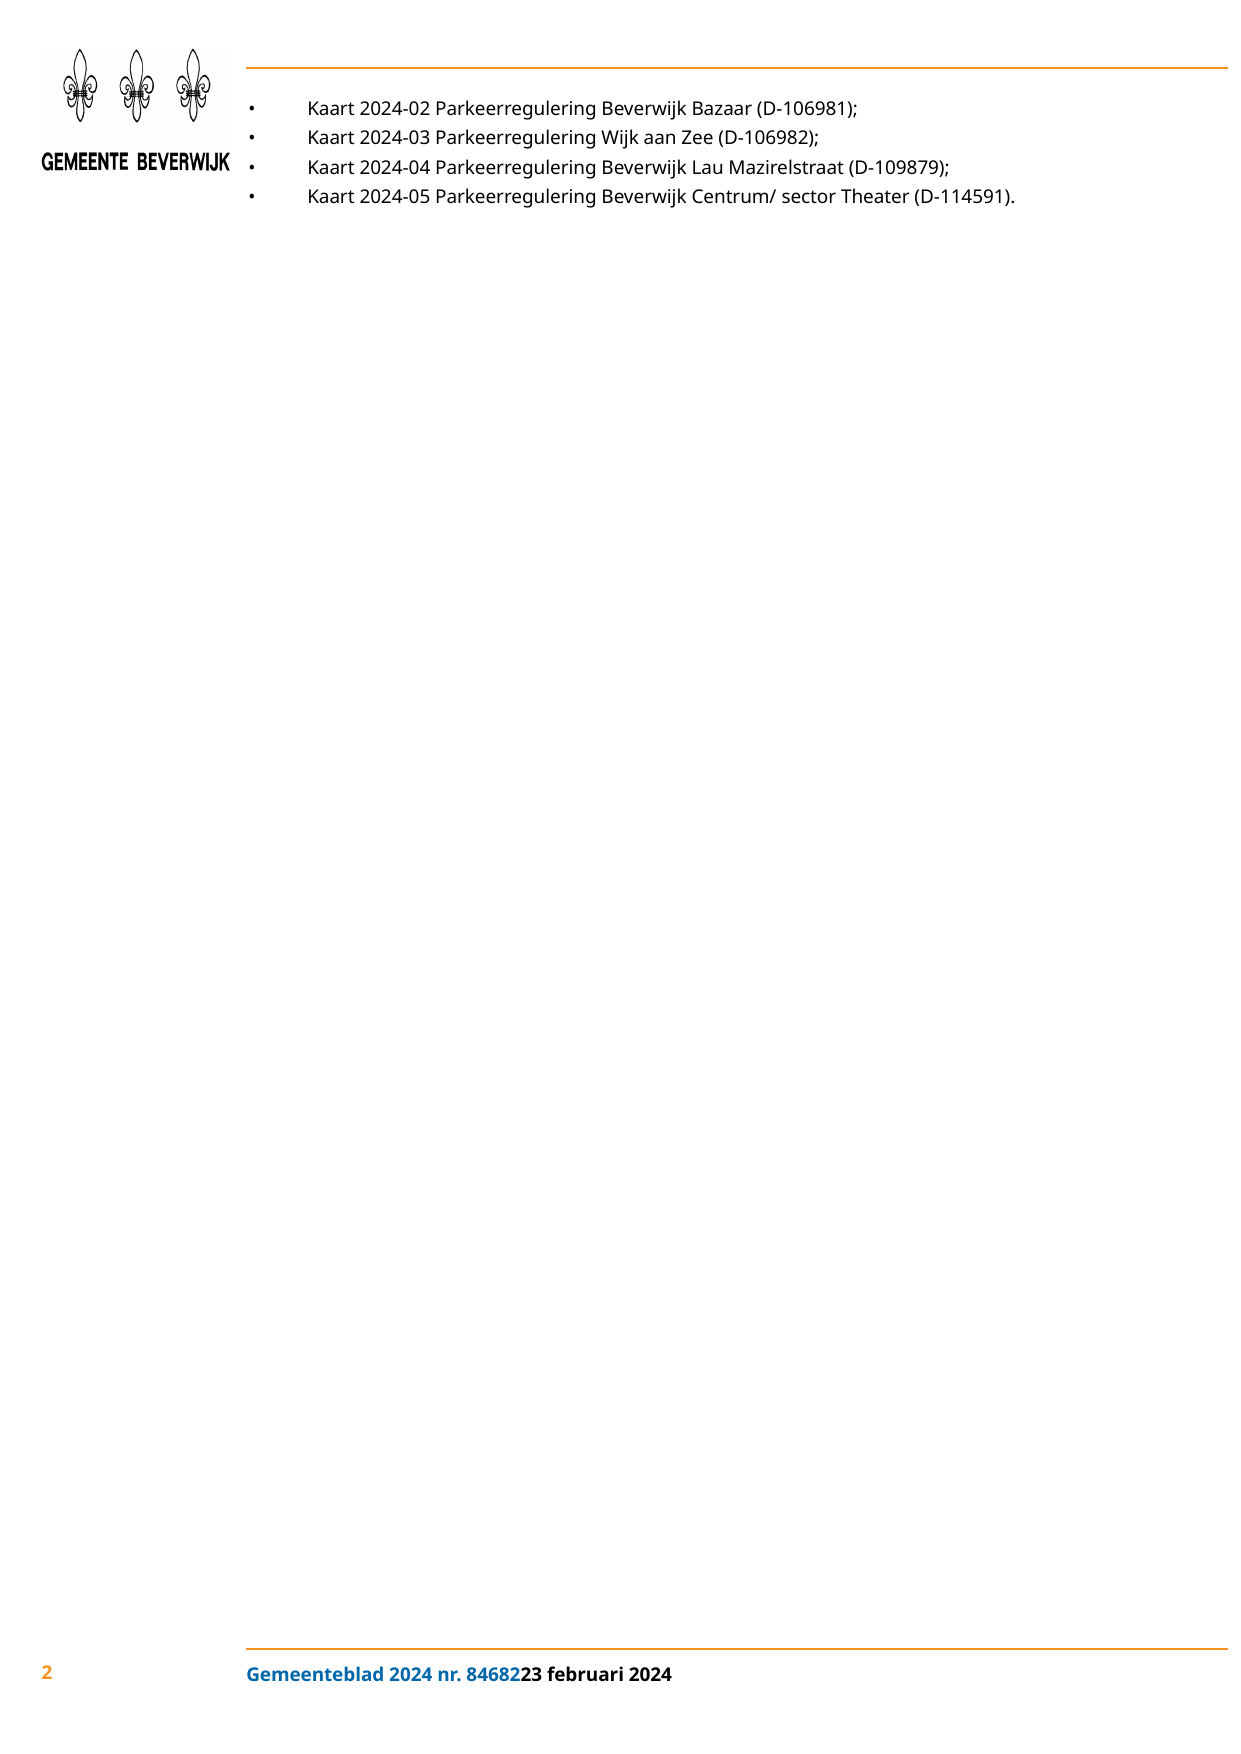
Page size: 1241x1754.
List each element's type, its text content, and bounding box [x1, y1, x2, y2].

list Kaart 2024-02 Parkeerregulering Beverwijk Bazaar (D-106981); [248, 95, 1152, 121]
list Kaart 2024-03 Parkeerregulering Wijk aan Zee (D-106982); [248, 124, 1152, 150]
list Kaart 2024-05 Parkeerregulering Beverwijk Centrum/ sector Theater (D-114591). [248, 183, 1152, 209]
picture [41, 47, 231, 172]
list Kaart 2024-04 Parkeerregulering Beverwijk Lau Mazirelstraat (D-109879); [248, 154, 1152, 180]
